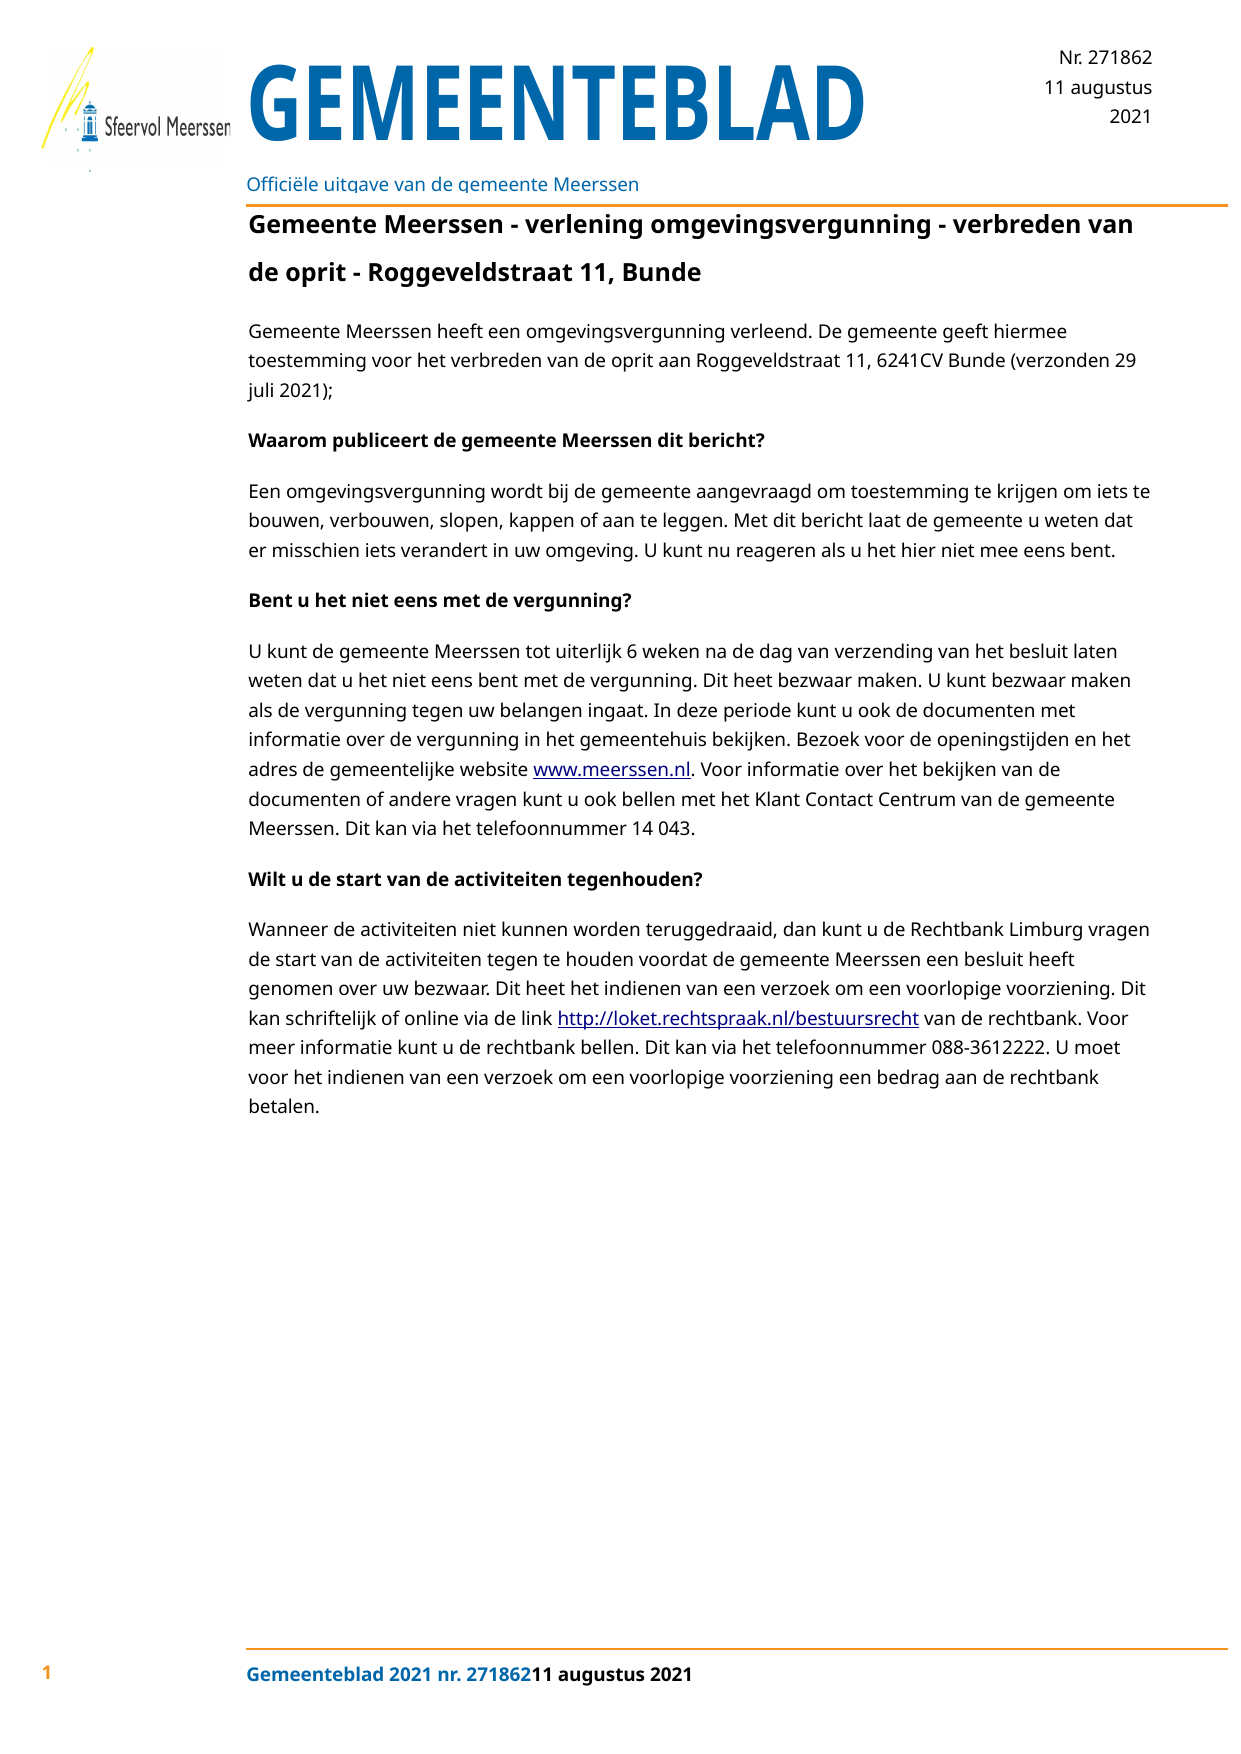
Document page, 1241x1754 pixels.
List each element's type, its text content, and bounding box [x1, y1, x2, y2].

text Bent u het niet eens met de vergunning? [248, 587, 1152, 613]
text Gemeente Meerssen heeft een omgevingsvergunning verleend. De gemeente geeft hiermee toestemming voor het verbreden van de oprit aan Roggeveldstraat 11, 6241CV Bunde (verzonden 29 juli 2021); [248, 318, 1152, 403]
text Waarom publiceert de gemeente Meerssen dit bericht? [248, 427, 1152, 453]
text U kunt de gemeente Meerssen tot uiterlijk 6 weken na de dag van verzending van het besluit laten weten dat u het niet eens bent met de vergunning. Dit heet bezwaar maken. U kunt bezwaar maken als de vergunning tegen uw belangen ingaat. In deze periode kunt u ook de documenten met informatie over de vergunning in het gemeentehuis bekijken. Bezoek voor de openingstijden en het adres de gemeentelijke website www.meerssen.nl. Voor informatie over het bekijken van de documenten of andere vragen kunt u ook bellen met het Klant Contact Centrum van de gemeente Meerssen. Dit kan via het telefoonnummer 14 043. [248, 638, 1152, 841]
text Gemeente Meerssen - verlening omgevingsvergunning - verbreden van de oprit - Roggeveldstraat 11, Bunde [248, 207, 1152, 288]
text Wanneer de activiteiten niet kunnen worden teruggedraaid, dan kunt u de Rechtbank Limburg vragen de start van de activiteiten tegen te houden voordat de gemeente Meerssen een besluit heeft genomen over uw bezwaar. Dit heet het indienen van een verzoek om een voorlopige voorziening. Dit kan schriftelijk of online via de link http://loket.rechtspraak.nl/bestuursrecht van de rechtbank. Voor meer informatie kunt u de rechtbank bellen. Dit kan via het telefoonnummer 088-3612222. U moet voor het indienen van een verzoek om een voorlopige voorziening een bedrag aan de rechtbank betalen. [248, 916, 1152, 1119]
picture [41, 47, 231, 172]
text Wilt u de start van de activiteiten tegenhouden? [248, 866, 1152, 892]
text Een omgevingsvergunning wordt bij de gemeente aangevraagd om toestemming te krijgen om iets te bouwen, verbouwen, slopen, kappen of aan te leggen. Met dit bericht laat de gemeente u weten dat er misschien iets verandert in uw omgeving. U kunt nu reageren als u het hier niet mee eens bent. [248, 478, 1152, 563]
